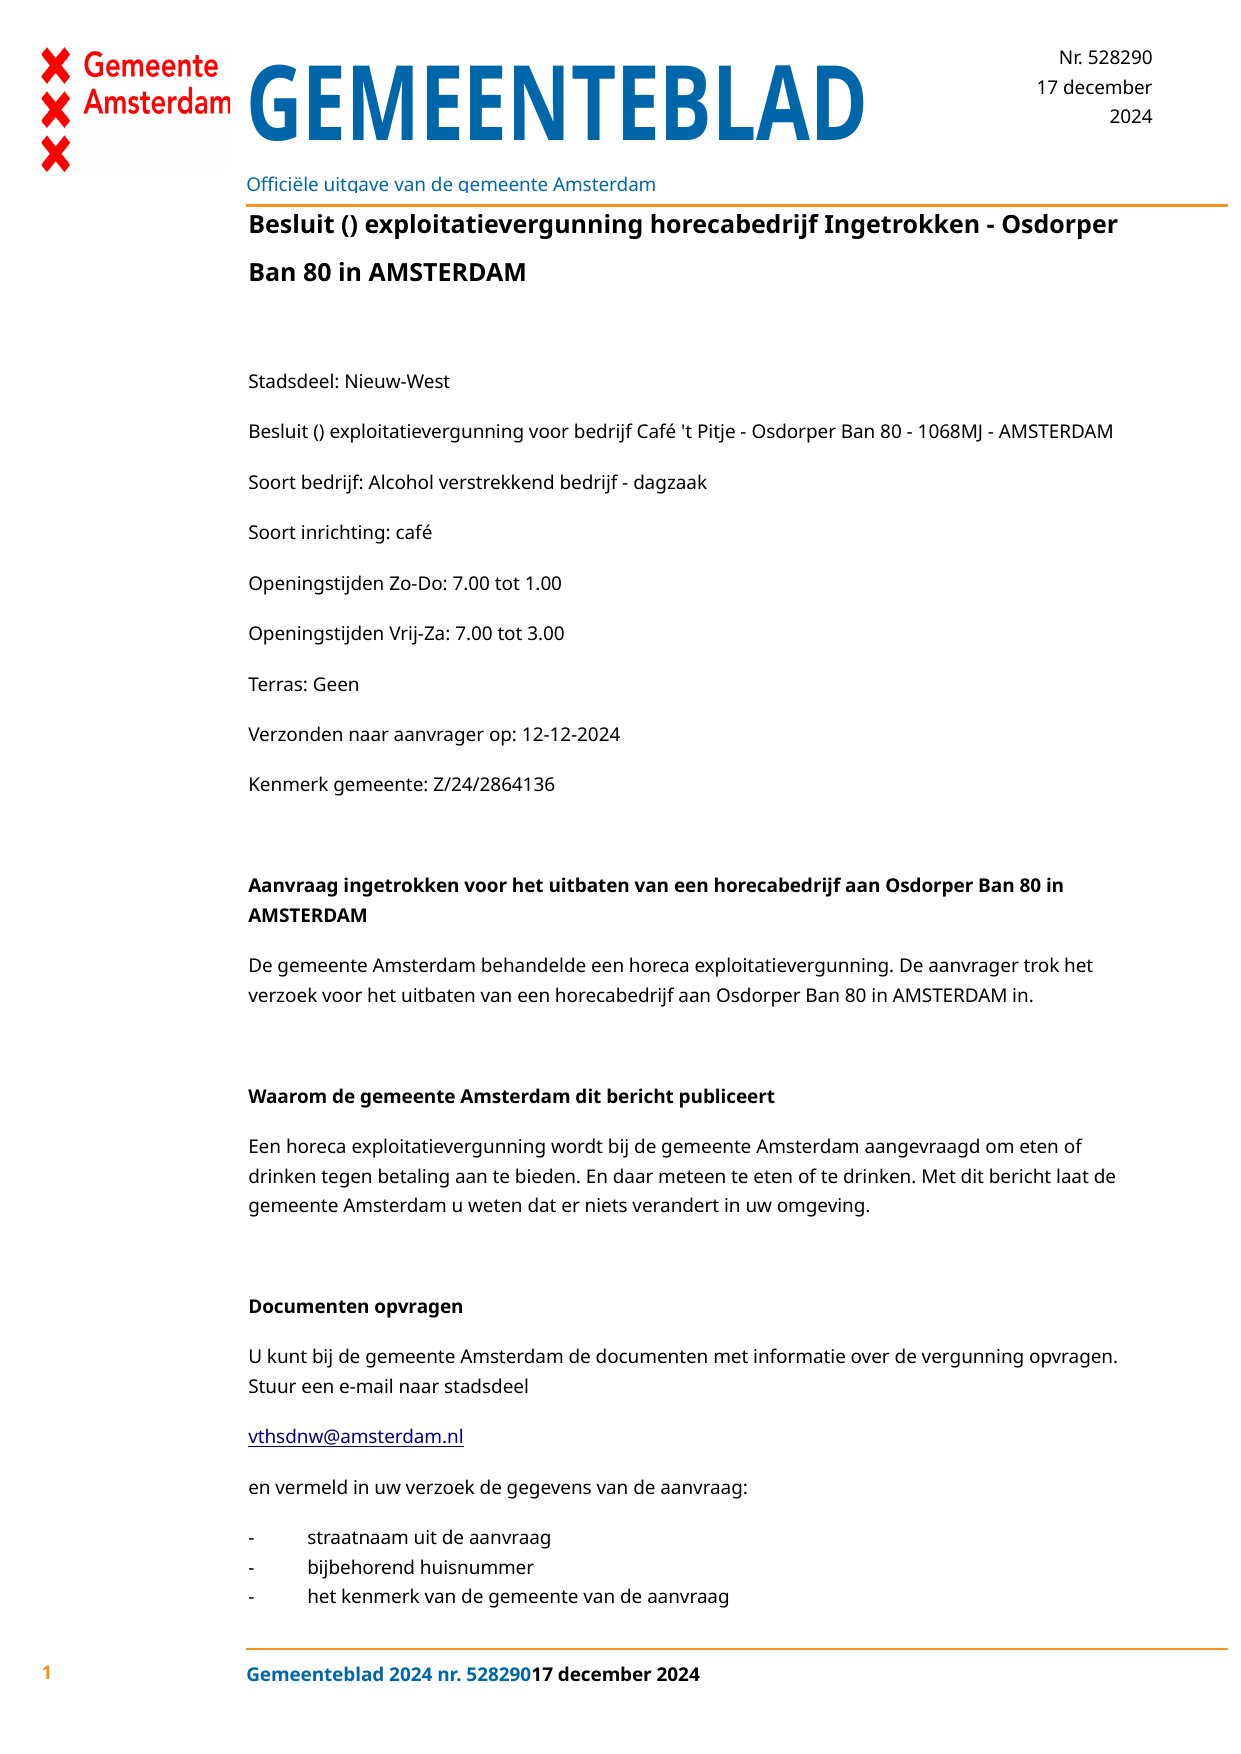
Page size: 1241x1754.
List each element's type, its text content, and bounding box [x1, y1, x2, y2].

text Kenmerk gemeente: Z/24/2864136 [248, 772, 1152, 797]
text Verzonden naar aanvrager op: 12-12-2024 [248, 721, 1152, 747]
text vthsdnw@amsterdam.nl [248, 1424, 1152, 1449]
text U kunt bij de gemeente Amsterdam de documenten met informatie over de vergunning opvragen. Stuur een e-mail naar stadsdeel [248, 1344, 1152, 1399]
text Terras: Geen [248, 671, 1152, 697]
text en vermeld in uw verzoek de gegevens van de aanvraag: [248, 1474, 1152, 1500]
text De gemeente Amsterdam behandelde een horeca exploitatievergunning. De aanvrager trok het verzoek voor het uitbaten van een horecabedrijf aan Osdorper Ban 80 in AMSTERDAM in. [248, 952, 1152, 1008]
text Waarom de gemeente Amsterdam dit bericht publiceert [248, 1083, 1152, 1109]
text Aanvraag ingetrokken voor het uitbaten van een horecabedrijf aan Osdorper Ban 80 in AMSTERDAM [248, 872, 1152, 928]
text Stadsdeel: Nieuw-West [248, 368, 1152, 394]
text Soort bedrijf: Alcohol verstrekkend bedrijf - dagzaak [248, 469, 1152, 495]
picture [41, 47, 231, 172]
text Soort inrichting: café [248, 519, 1152, 545]
text Documenten opvragen [248, 1293, 1152, 1319]
text Besluit () exploitatievergunning voor bedrijf Café 't Pitje - Osdorper Ban 80 - 1068MJ - AMSTERDAM [248, 419, 1152, 444]
text Besluit () exploitatievergunning horecabedrijf Ingetrokken - Osdorper Ban 80 in AMSTERDAM [248, 207, 1152, 288]
list straatnaam uit de aanvraag [248, 1524, 1152, 1550]
list het kenmerk van de gemeente van de aanvraag [248, 1584, 1152, 1609]
text Openingstijden Vrij-Za: 7.00 tot 3.00 [248, 620, 1152, 646]
text Een horeca exploitatievergunning wordt bij de gemeente Amsterdam aangevraagd om eten of drinken tegen betaling aan te bieden. En daar meteen te eten of te drinken. Met dit bericht laat de gemeente Amsterdam u weten dat er niets verandert in uw omgeving. [248, 1133, 1152, 1218]
text Openingstijden Zo-Do: 7.00 tot 1.00 [248, 570, 1152, 596]
list bijbehorend huisnummer [248, 1554, 1152, 1580]
